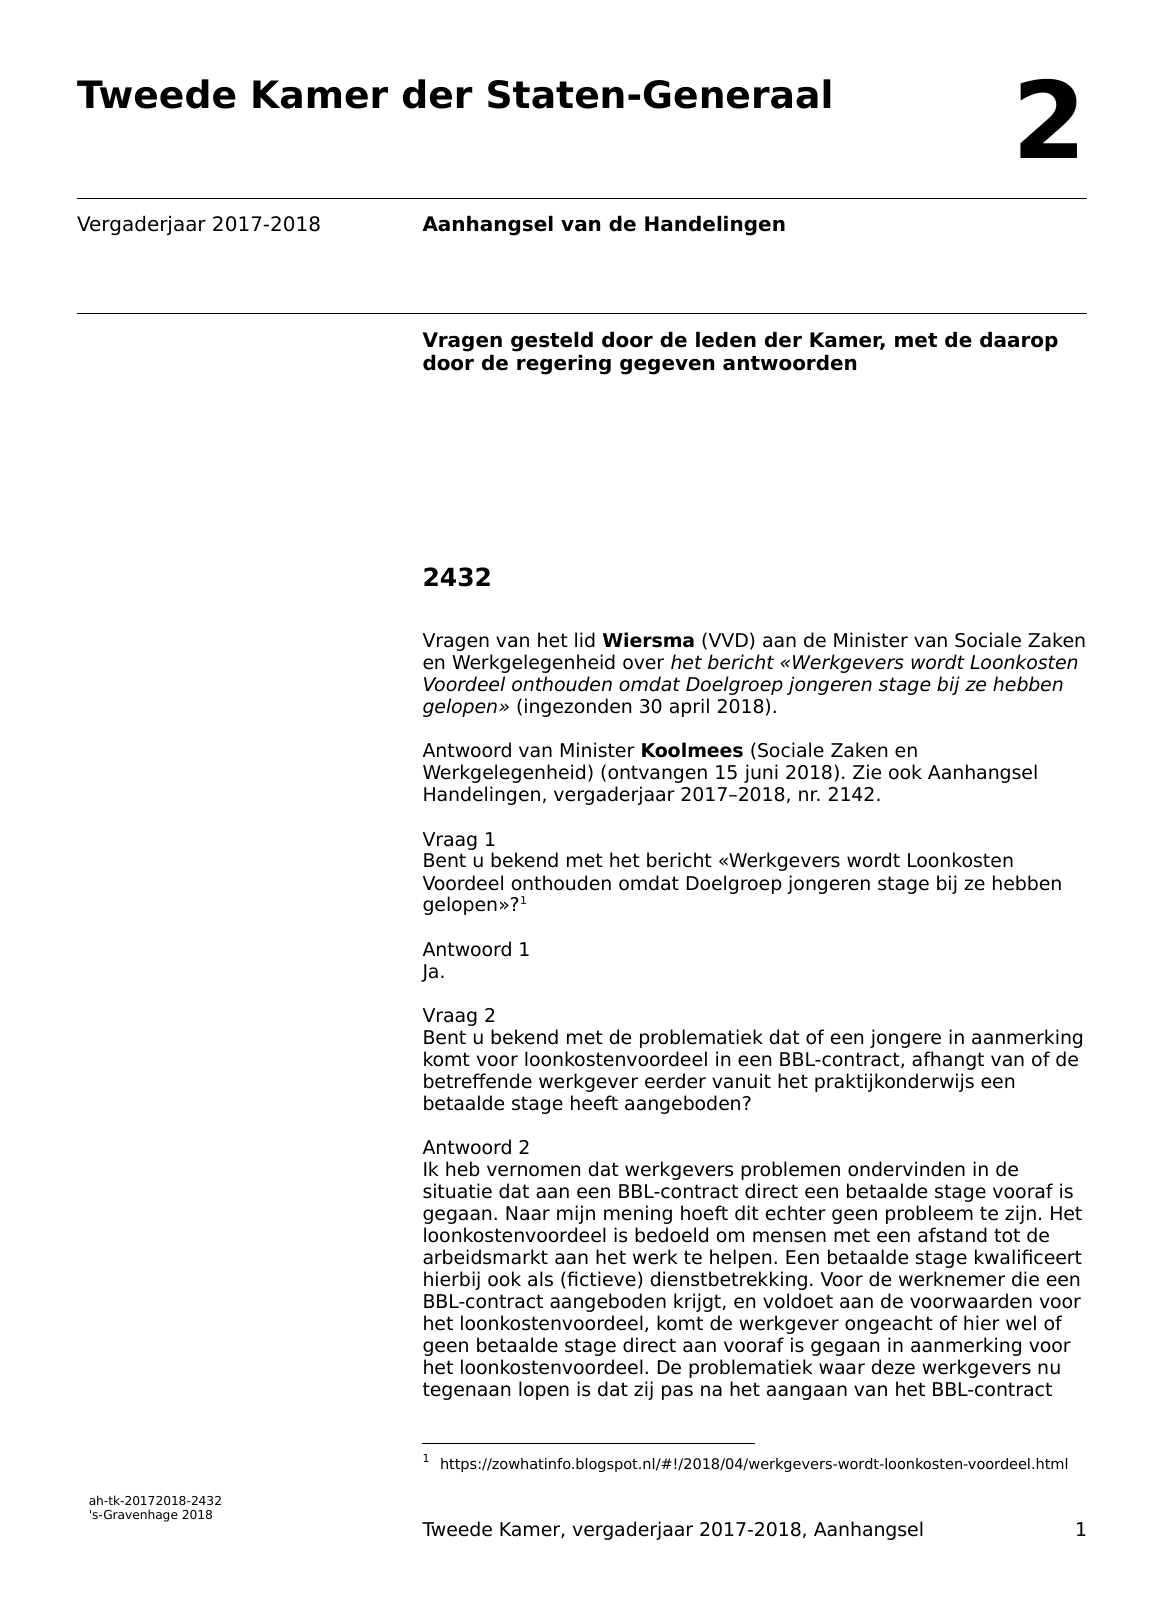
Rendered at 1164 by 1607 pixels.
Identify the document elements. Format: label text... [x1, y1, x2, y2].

text Vraag 2 [422, 1005, 1087, 1027]
text Bent u bekend met het bericht «Werkgevers wordt Loonkosten Voordeel onthouden omdat Doelgroep jongeren stage bij ze hebben gelopen»? [422, 850, 1087, 916]
text Antwoord 1 [422, 938, 1087, 961]
text Ik heb vernomen dat werkgevers problemen ondervinden in de situatie dat aan een BBL-contract direct een betaalde stage vooraf is gegaan. Naar mijn mening hoeft dit echter geen probleem te zijn. Het loonkostenvoordeel is bedoeld om mensen met een afstand tot de arbeidsmarkt aan het werk te helpen. Een betaalde stage kwalificeert hierbij ook als (fictieve) dienstbetrekking. Voor de werknemer die een BBL-contract aangeboden krijgt, en voldoet aan de voorwaarden voor het loonkostenvoordeel, komt de werkgever ongeacht of hier wel of geen betaalde stage direct aan vooraf is gegaan in aanmerking voor het loonkostenvoordeel. De problematiek waar deze werkgevers nu tegenaan lopen is dat zij pas na het aangaan van het BBL-contract [422, 1159, 1087, 1401]
text ah-tk-20172018-2432 [88, 1494, 323, 1508]
text Antwoord 2 [422, 1137, 1087, 1159]
table_cell [77, 314, 422, 375]
table_cell Aanhangsel van de Handelingen [422, 199, 1087, 313]
text Bent u bekend met de problematiek dat of een jongere in aanmerking komt voor loonkostenvoordeel in een BBL-contract, afhangt van of de betreffende werkgever eerder vanuit het praktijkonderwijs een betaalde stage heeft aangeboden? [422, 1027, 1087, 1114]
text 2432 [422, 563, 1087, 592]
table_header Tweede Kamer der Staten-Generaal [77, 59, 886, 198]
text 's-Gravenhage 2018 [88, 1508, 323, 1522]
table_cell Vragen gesteld door de leden der Kamer, met de daarop door de regering gegeven antwoorden [422, 314, 1087, 375]
text Vraag 1 [422, 828, 1087, 850]
text https://zowhatinfo.blogspot.nl/#!/2018/04/werkgevers-wordt-loonkosten-voordeel.html [422, 1452, 1087, 1474]
table_header 2 [886, 59, 1087, 198]
text Vragen van het lid Wiersma (VVD) aan de Minister van Sociale Zaken en Werkgelegenheid over het bericht «Werkgevers wordt Loonkosten Voordeel onthouden omdat Doelgroep jongeren stage bij ze hebben gelopen» (ingezonden 30 april 2018). [422, 630, 1087, 718]
text Ja. [422, 961, 1087, 982]
table_cell Vergaderjaar 2017-2018 [77, 199, 422, 313]
text Antwoord van Minister Koolmees (Sociale Zaken en Werkgelegenheid) (ontvangen 15 juni 2018). Zie ook Aanhangsel Handelingen, vergaderjaar 2017–2018, nr. 2142. [422, 740, 1087, 806]
